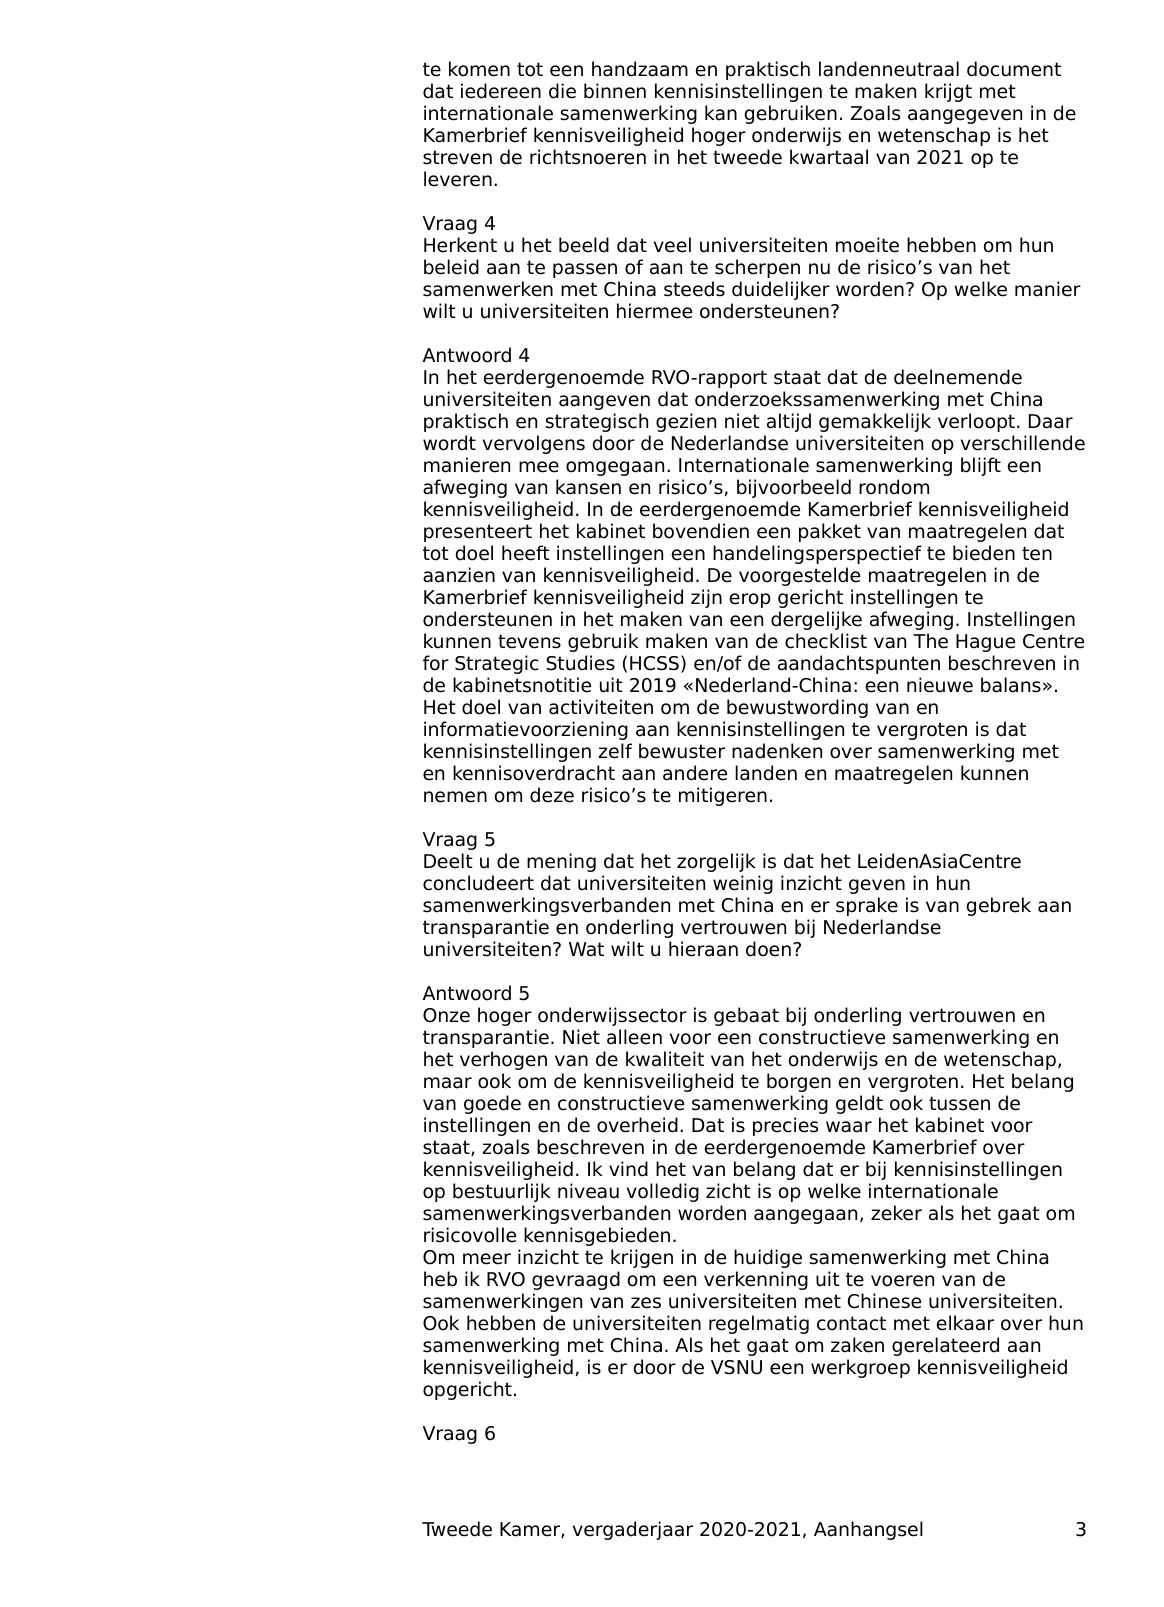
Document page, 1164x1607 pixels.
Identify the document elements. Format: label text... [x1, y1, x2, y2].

text Antwoord 5 [422, 983, 1087, 1005]
text Deelt u de mening dat het zorgelijk is dat het LeidenAsiaCentre concludeert dat universiteiten weinig inzicht geven in hun samenwerkingsverbanden met China en er sprake is van gebrek aan transparantie en onderling vertrouwen bij Nederlandse universiteiten? Wat wilt u hieraan doen? [422, 851, 1087, 961]
text Om meer inzicht te krijgen in de huidige samenwerking met China heb ik RVO gevraagd om een verkenning uit te voeren van de samenwerkingen van zes universiteiten met Chinese universiteiten. Ook hebben de universiteiten regelmatig contact met elkaar over hun samenwerking met China. Als het gaat om zaken gerelateerd aan kennisveiligheid, is er door de VSNU een werkgroep kennisveiligheid opgericht. [422, 1247, 1087, 1401]
text Vraag 6 [422, 1423, 1087, 1445]
text Vraag 5 [422, 829, 1087, 851]
text Onze hoger onderwijssector is gebaat bij onderling vertrouwen en transparantie. Niet alleen voor een constructieve samenwerking en het verhogen van de kwaliteit van het onderwijs en de wetenschap, maar ook om de kennisveiligheid te borgen en vergroten. Het belang van goede en constructieve samenwerking geldt ook tussen de instellingen en de overheid. Dat is precies waar het kabinet voor staat, zoals beschreven in de eerdergenoemde Kamerbrief over kennisveiligheid. Ik vind het van belang dat er bij kennisinstellingen op bestuurlijk niveau volledig zicht is op welke internationale samenwerkingsverbanden worden aangegaan, zeker als het gaat om risicovolle kennisgebieden. [422, 1005, 1087, 1247]
text Herkent u het beeld dat veel universiteiten moeite hebben om hun beleid aan te passen of aan te scherpen nu de risico’s van het samenwerken met China steeds duidelijker worden? Op welke manier wilt u universiteiten hiermee ondersteunen? [422, 235, 1087, 323]
text Antwoord 4 [422, 345, 1087, 367]
text In het eerdergenoemde RVO-rapport staat dat de deelnemende universiteiten aangeven dat onderzoekssamenwerking met China praktisch en strategisch gezien niet altijd gemakkelijk verloopt. Daar wordt vervolgens door de Nederlandse universiteiten op verschillende manieren mee omgegaan. Internationale samenwerking blijft een afweging van kansen en risico’s, bijvoorbeeld rondom kennisveiligheid. In de eerdergenoemde Kamerbrief kennisveiligheid presenteert het kabinet bovendien een pakket van maatregelen dat tot doel heeft instellingen een handelingsperspectief te bieden ten aanzien van kennisveiligheid. De voorgestelde maatregelen in de Kamerbrief kennisveiligheid zijn erop gericht instellingen te ondersteunen in het maken van een dergelijke afweging. Instellingen kunnen tevens gebruik maken van de checklist van The Hague Centre for Strategic Studies (HCSS) en/of de aandachtspunten beschreven in de kabinetsnotitie uit 2019 «Nederland-China: een nieuwe balans». Het doel van activiteiten om de bewustwording van en informatievoorziening aan kennisinstellingen te vergroten is dat kennisinstellingen zelf bewuster nadenken over samenwerking met en kennisoverdracht aan andere landen en maatregelen kunnen nemen om deze risico’s te mitigeren. [422, 367, 1087, 807]
text te komen tot een handzaam en praktisch landenneutraal document dat iedereen die binnen kennisinstellingen te maken krijgt met internationale samenwerking kan gebruiken. Zoals aangegeven in de Kamerbrief kennisveiligheid hoger onderwijs en wetenschap is het streven de richtsnoeren in het tweede kwartaal van 2021 op te leveren. [422, 59, 1087, 191]
text Vraag 4 [422, 213, 1087, 235]
